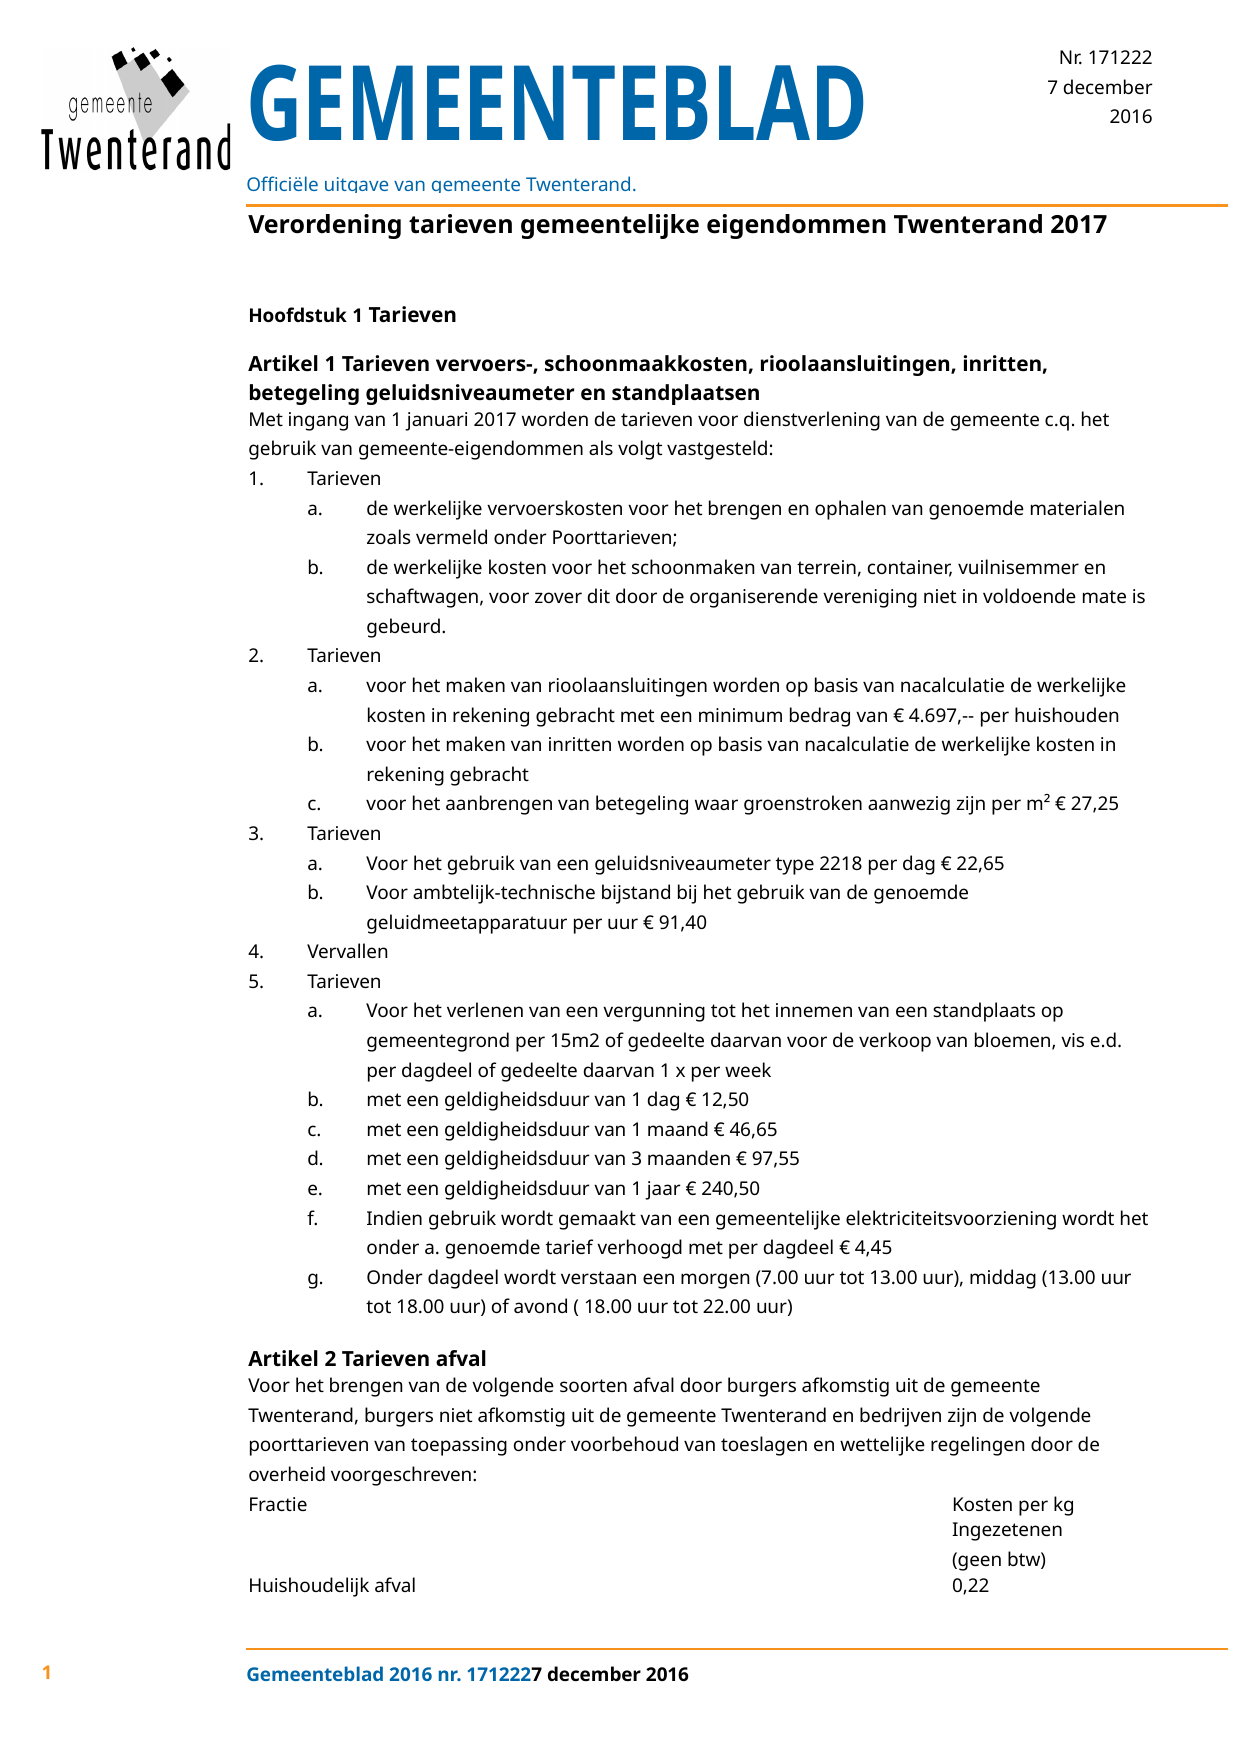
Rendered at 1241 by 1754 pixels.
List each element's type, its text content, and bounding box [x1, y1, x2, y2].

table_header Kosten per kg [952, 1491, 1152, 1517]
text Voor het brengen van de volgende soorten afval door burgers afkomstig uit de gemeente Twenterand, burgers niet afkomstig uit de gemeente Twenterand en bedrijven zijn de volgende poorttarieven van toepassing onder voorbehoud van toeslagen en wettelijke regelingen door de overheid voorgeschreven: [248, 1372, 1152, 1487]
text Artikel 2 Tarieven afval [248, 1344, 1152, 1372]
table_cell Huishoudelijk afval [248, 1572, 952, 1598]
list Tarieven [248, 465, 1152, 491]
list met een geldigheidsduur van 3 maanden € 97,55 [307, 1146, 1152, 1171]
list voor het maken van rioolaansluitingen worden op basis van nacalculatie de werkelijke kosten in rekening gebracht met een minimum bedrag van € 4.697,-- per huishouden [307, 672, 1152, 728]
text Artikel 1 Tarieven vervoers-, schoonmaakkosten, rioolaansluitingen, inritten, betegeling geluidsniveaumeter en standplaatsen [248, 349, 1152, 406]
list Tarieven [248, 968, 1152, 994]
list voor het aanbrengen van betegeling waar groenstroken aanwezig zijn per m² € 27,25 [307, 791, 1152, 816]
list Voor het gebruik van een geluidsniveaumeter type 2218 per dag € 22,65 [307, 850, 1152, 876]
list Voor ambtelijk-technische bijstand bij het gebruik van de genoemde geluidmeetapparatuur per uur € 91,40 [307, 879, 1152, 935]
list voor het maken van inritten worden op basis van nacalculatie de werkelijke kosten in rekening gebracht [307, 731, 1152, 787]
list Tarieven [248, 643, 1152, 668]
list met een geldigheidsduur van 1 maand € 46,65 [307, 1116, 1152, 1142]
text Hoofdstuk 1 Tarieven [248, 300, 1152, 328]
table_cell Ingezetenen (geen btw) [952, 1517, 1152, 1572]
list de werkelijke vervoerskosten voor het brengen en ophalen van genoemde materialen zoals vermeld onder Poorttarieven; [307, 495, 1152, 550]
table_cell [248, 1517, 952, 1572]
table_header Fractie [248, 1491, 952, 1517]
list met een geldigheidsduur van 1 dag € 12,50 [307, 1086, 1152, 1112]
table_cell 0,22 [952, 1572, 1152, 1598]
list Vervallen [248, 938, 1152, 964]
picture [41, 47, 231, 172]
text Verordening tarieven gemeentelijke eigendommen Twenterand 2017 [248, 207, 1152, 241]
list Onder dagdeel wordt verstaan een morgen (7.00 uur tot 13.00 uur), middag (13.00 uur tot 18.00 uur) of avond ( 18.00 uur tot 22.00 uur) [307, 1264, 1152, 1319]
list Indien gebruik wordt gemaakt van een gemeentelijke elektriciteitsvoorziening wordt het onder a. genoemde tarief verhoogd met per dagdeel € 4,45 [307, 1205, 1152, 1260]
text Met ingang van 1 januari 2017 worden de tarieven voor dienstverlening van de gemeente c.q. het gebruik van gemeente-eigendommen als volgt vastgesteld: [248, 406, 1152, 461]
list de werkelijke kosten voor het schoonmaken van terrein, container, vuilnisemmer en schaftwagen, voor zover dit door de organiserende vereniging niet in voldoende mate is gebeurd. [307, 554, 1152, 639]
list Voor het verlenen van een vergunning tot het innemen van een standplaats op gemeentegrond per 15m2 of gedeelte daarvan voor de verkoop van bloemen, vis e.d. per dagdeel of gedeelte daarvan 1 x per week [307, 998, 1152, 1083]
list Tarieven [248, 820, 1152, 846]
list met een geldigheidsduur van 1 jaar € 240,50 [307, 1175, 1152, 1201]
